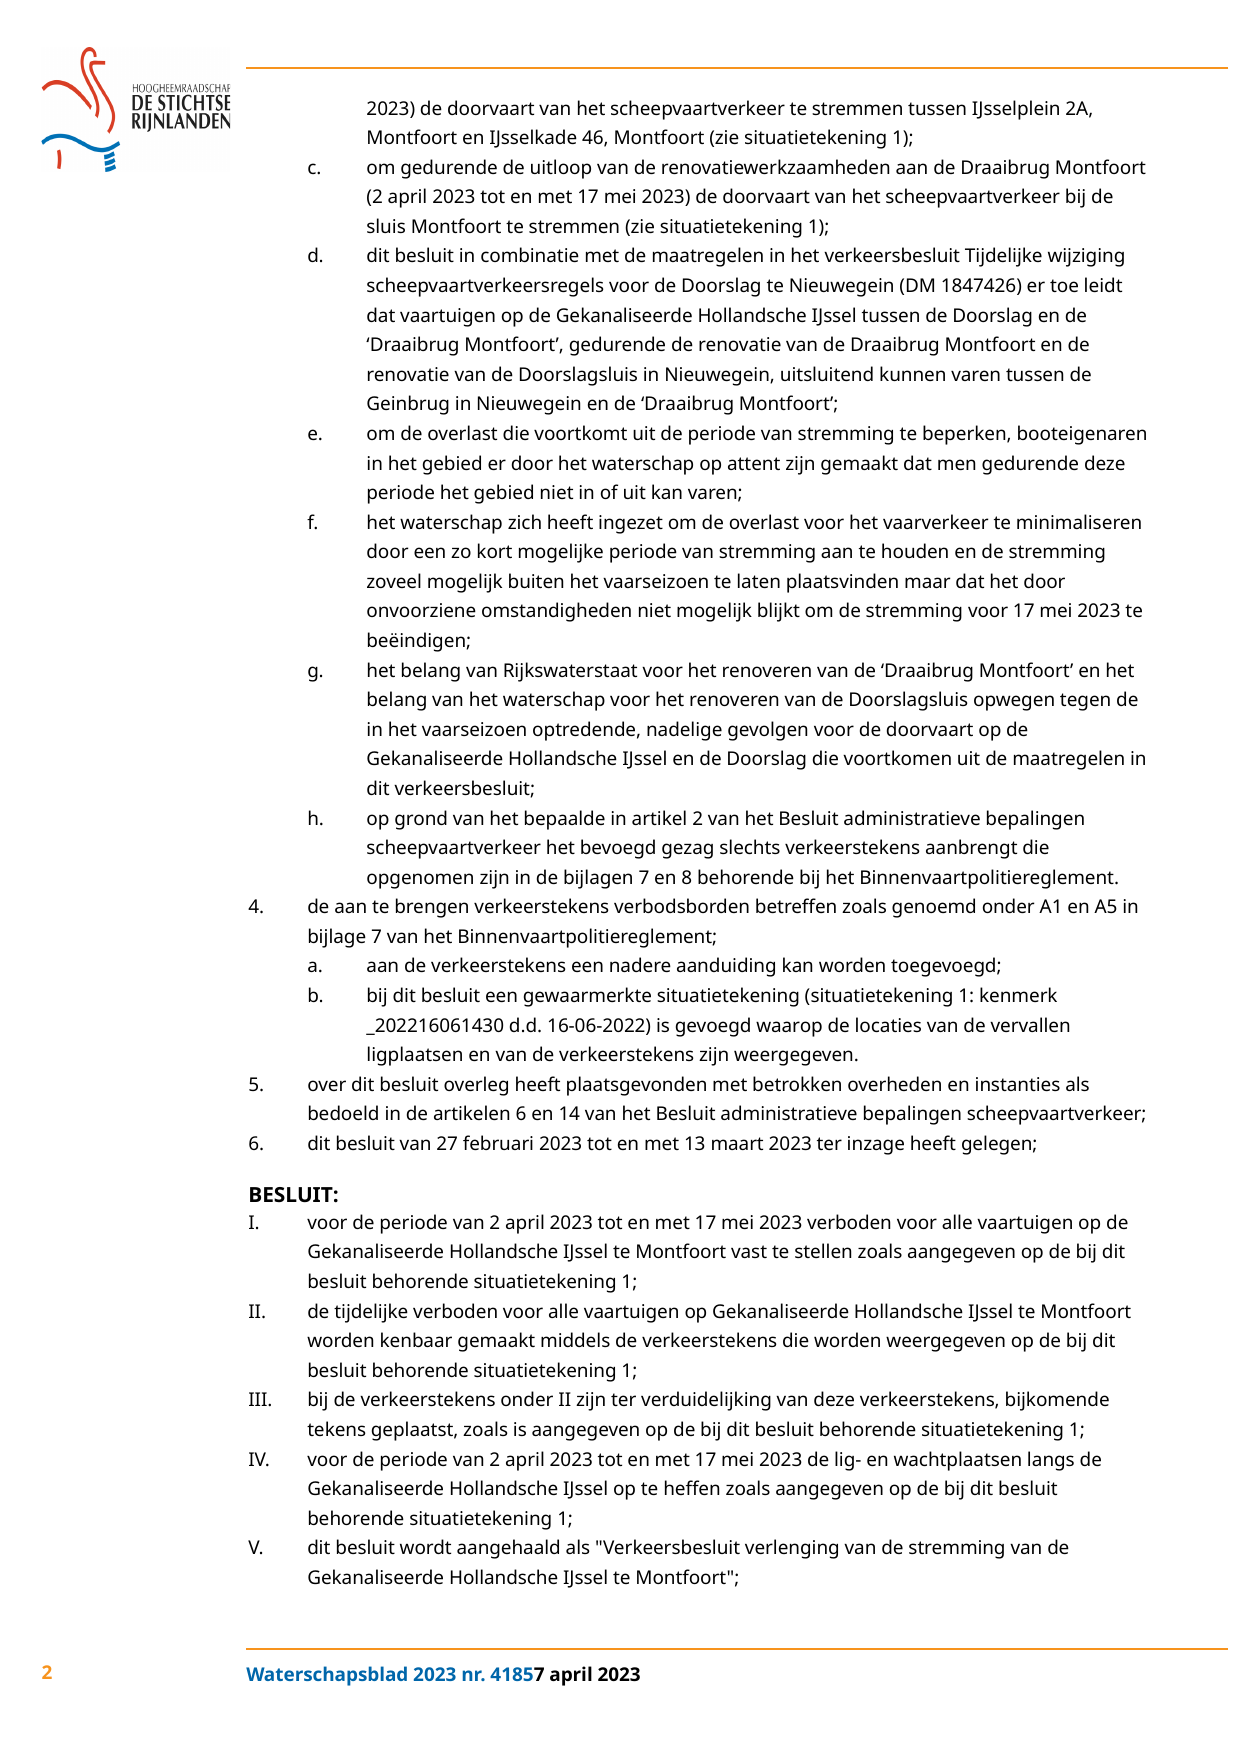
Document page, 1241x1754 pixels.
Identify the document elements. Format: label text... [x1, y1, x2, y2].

list op grond van het bepaalde in artikel 2 van het Besluit administratieve bepalingen scheepvaartverkeer het bevoegd gezag slechts verkeerstekens aanbrengt die opgenomen zijn in de bijlagen 7 en 8 behorende bij het Binnenvaartpolitiereglement. [307, 805, 1152, 890]
list het waterschap zich heeft ingezet om de overlast voor het vaarverkeer te minimaliseren door een zo kort mogelijke periode van stremming aan te houden en de stremming zoveel mogelijk buiten het vaarseizoen te laten plaatsvinden maar dat het door onvoorziene omstandigheden niet mogelijk blijkt om de stremming voor 17 mei 2023 te beëindigen; [307, 509, 1152, 653]
list over dit besluit overleg heeft plaatsgevonden met betrokken overheden en instanties als bedoeld in de artikelen 6 en 14 van het Besluit administratieve bepalingen scheepvaartverkeer; [248, 1071, 1152, 1126]
picture [41, 47, 231, 172]
list 2023) de doorvaart van het scheepvaartverkeer te stremmen tussen IJsselplein 2A, Montfoort en IJsselkade 46, Montfoort (zie situatietekening 1); [307, 95, 1152, 150]
list de aan te brengen verkeerstekens verbodsborden betreffen zoals genoemd onder A1 en A5 in bijlage 7 van het Binnenvaartpolitiereglement; [248, 893, 1152, 949]
list het belang van Rijkswaterstaat voor het renoveren van de ‘Draaibrug Montfoort’ en het belang van het waterschap voor het renoveren van de Doorslagsluis opwegen tegen de in het vaarseizoen optredende, nadelige gevolgen voor de doorvaart op de Gekanaliseerde Hollandsche IJssel en de Doorslag die voortkomen uit de maatregelen in dit verkeersbesluit; [307, 657, 1152, 801]
list dit besluit van 27 februari 2023 tot en met 13 maart 2023 ter inzage heeft gelegen; [248, 1130, 1152, 1156]
list aan de verkeerstekens een nadere aanduiding kan worden toegevoegd; [307, 953, 1152, 978]
list voor de periode van 2 april 2023 tot en met 17 mei 2023 de lig- en wachtplaatsen langs de Gekanaliseerde Hollandsche IJssel op te heffen zoals aangegeven op de bij dit besluit behorende situatietekening 1; [248, 1446, 1152, 1531]
text BESLUIT: [248, 1181, 1152, 1209]
list voor de periode van 2 april 2023 tot en met 17 mei 2023 verboden voor alle vaartuigen op de Gekanaliseerde Hollandsche IJssel te Montfoort vast te stellen zoals aangegeven op de bij dit besluit behorende situatietekening 1; [248, 1209, 1152, 1294]
list dit besluit wordt aangehaald als "Verkeersbesluit verlenging van de stremming van de Gekanaliseerde Hollandsche IJssel te Montfoort"; [248, 1534, 1152, 1590]
list dit besluit in combinatie met de maatregelen in het verkeersbesluit Tijdelijke wijziging scheepvaartverkeersregels voor de Doorslag te Nieuwegein (DM 1847426) er toe leidt dat vaartuigen op de Gekanaliseerde Hollandsche IJssel tussen de Doorslag en de ‘Draaibrug Montfoort’, gedurende de renovatie van de Draaibrug Montfoort en de renovatie van de Doorslagsluis in Nieuwegein, uitsluitend kunnen varen tussen de Geinbrug in Nieuwegein en de ‘Draaibrug Montfoort’; [307, 243, 1152, 416]
list om de overlast die voortkomt uit de periode van stremming te beperken, booteigenaren in het gebied er door het waterschap op attent zijn gemaakt dat men gedurende deze periode het gebied niet in of uit kan varen; [307, 420, 1152, 505]
list bij de verkeerstekens onder II zijn ter verduidelijking van deze verkeerstekens, bijkomende tekens geplaatst, zoals is aangegeven op de bij dit besluit behorende situatietekening 1; [248, 1387, 1152, 1442]
list de tijdelijke verboden voor alle vaartuigen op Gekanaliseerde Hollandsche IJssel te Montfoort worden kenbaar gemaakt middels de verkeerstekens die worden weergegeven op de bij dit besluit behorende situatietekening 1; [248, 1298, 1152, 1383]
list bij dit besluit een gewaarmerkte situatietekening (situatietekening 1: kenmerk _202216061430 d.d. 16-06-2022) is gevoegd waarop de locaties van de vervallen ligplaatsen en van de verkeerstekens zijn weergegeven. [307, 982, 1152, 1067]
list om gedurende de uitloop van de renovatiewerkzaamheden aan de Draaibrug Montfoort (2 april 2023 tot en met 17 mei 2023) de doorvaart van het scheepvaartverkeer bij de sluis Montfoort te stremmen (zie situatietekening 1); [307, 154, 1152, 239]
